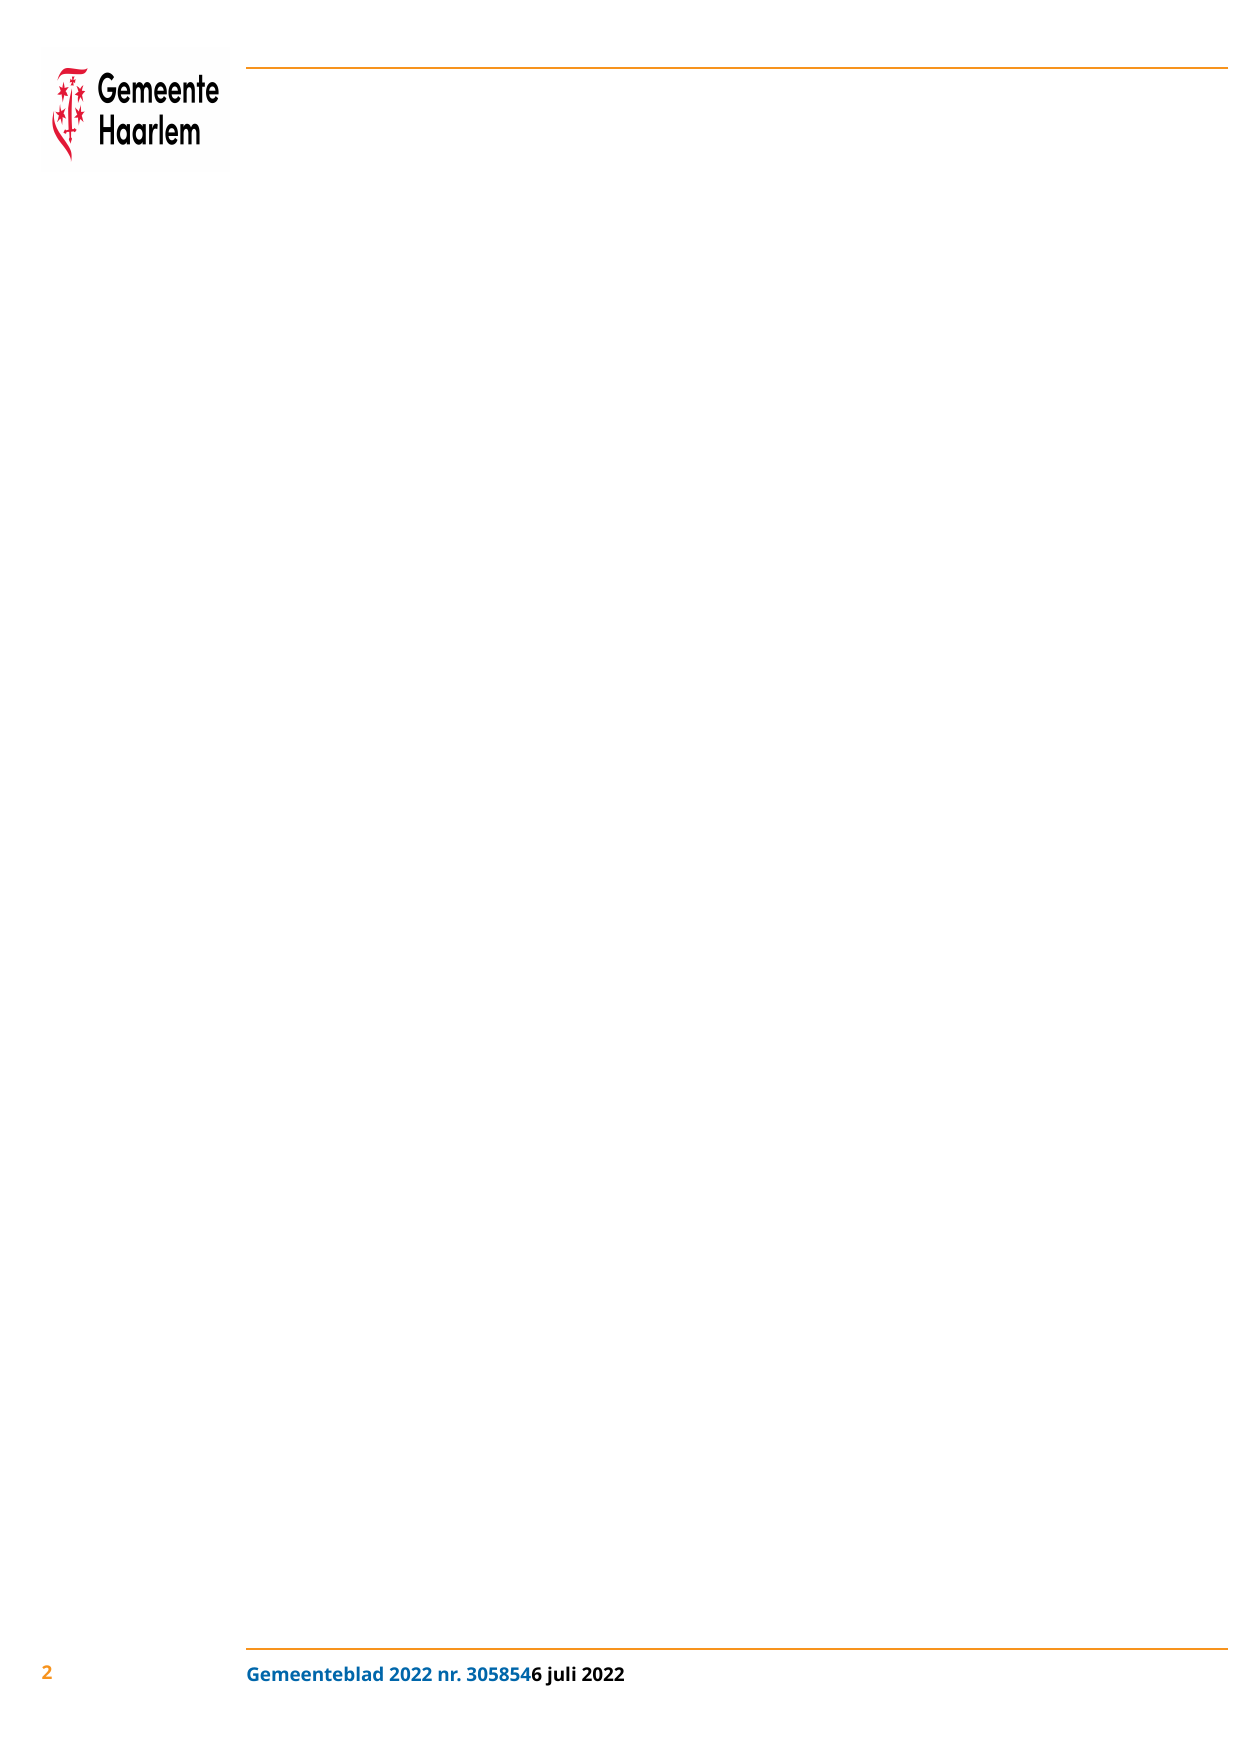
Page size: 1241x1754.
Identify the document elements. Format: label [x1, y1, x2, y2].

picture [41, 47, 231, 172]
